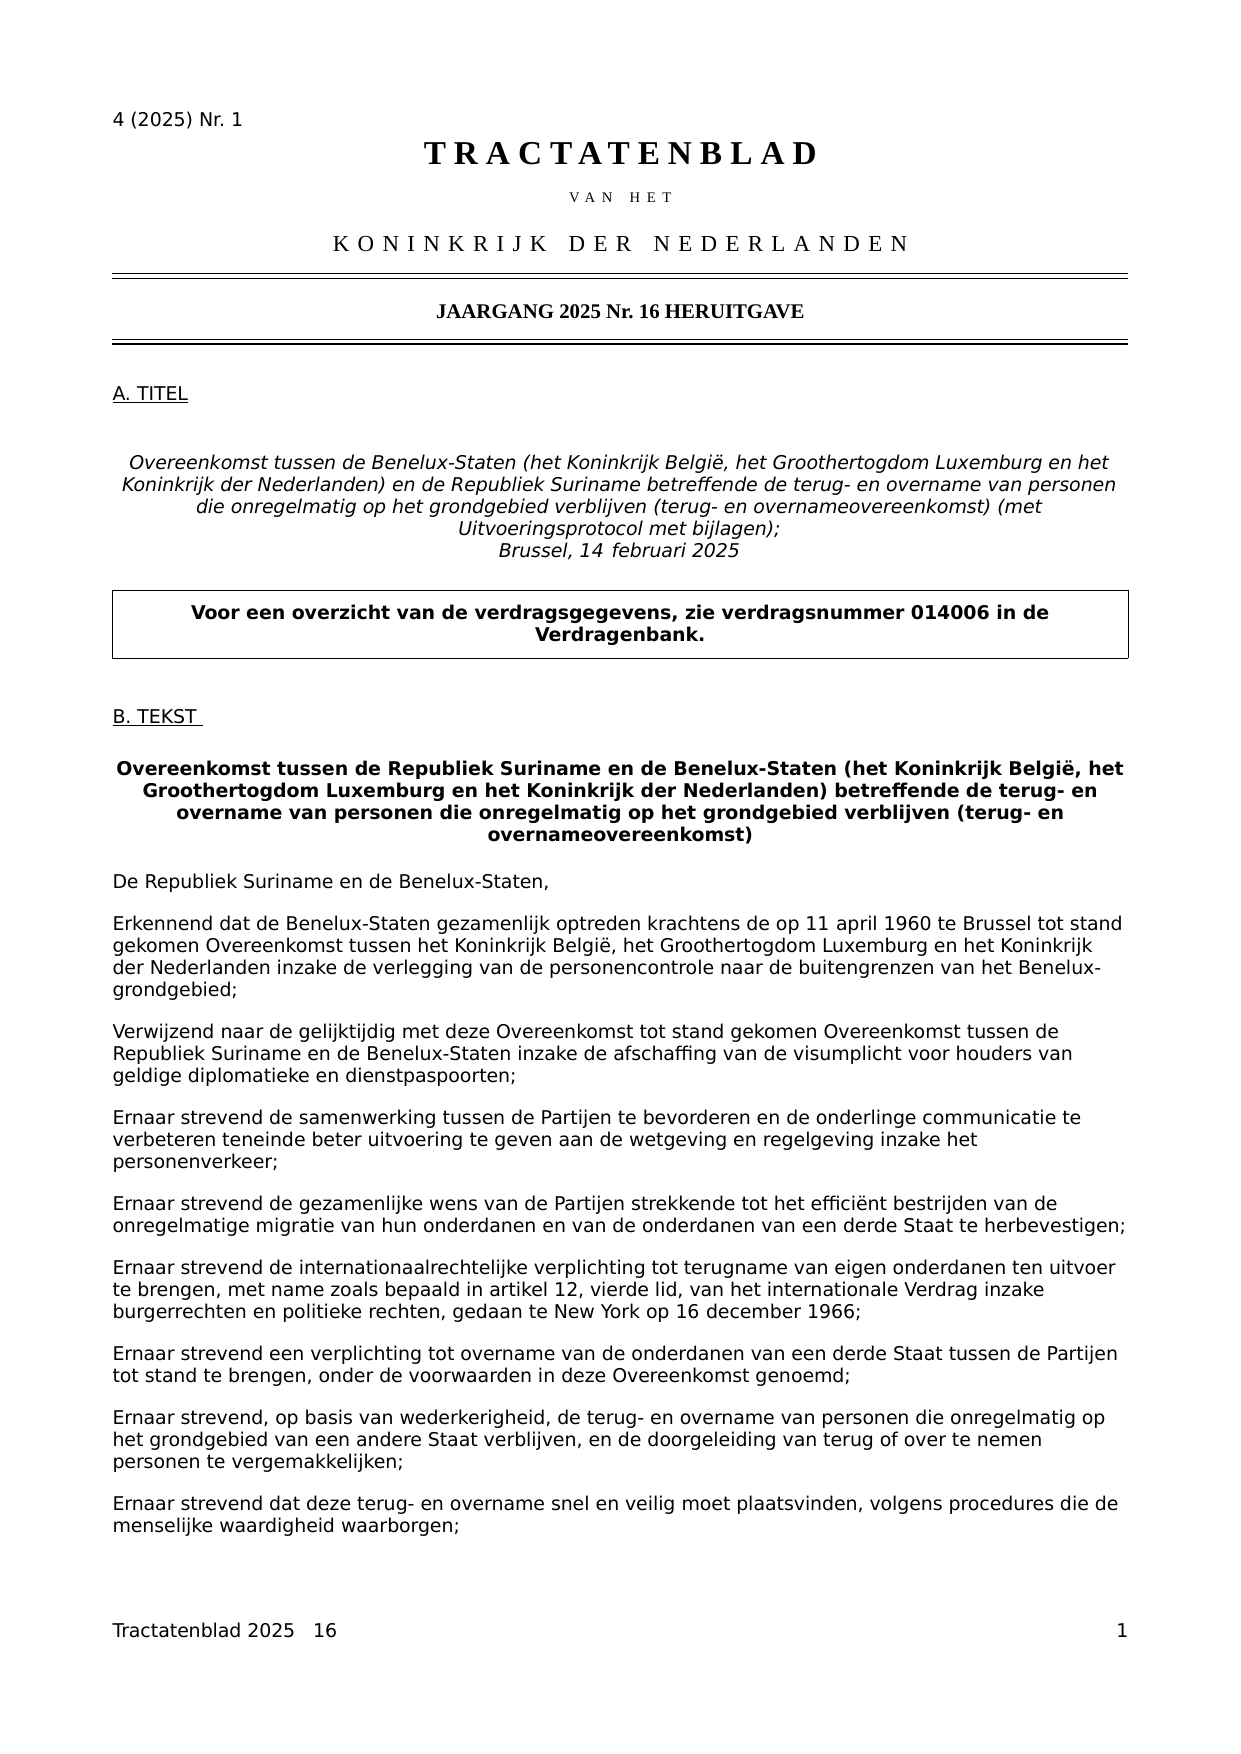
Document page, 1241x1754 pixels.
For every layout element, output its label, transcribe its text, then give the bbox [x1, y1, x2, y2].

text JAARGANG 2025 Nr. 16 HERUITGAVE [112, 299, 1128, 323]
text Ernaar strevend, op basis van wederkerigheid, de terug- en overname van personen die onregelmatig op het grondgebied van een andere Staat verblijven, en de doorgeleiding van terug of over te nemen personen te vergemakkelijken; [112, 1407, 1128, 1472]
text Erkennend dat de Benelux-Staten gezamenlijk optreden krachtens de op 11 april 1960 te Brussel tot stand gekomen Overeenkomst tussen het Koninkrijk België, het Groothertogdom Luxemburg en het Koninkrijk der Nederlanden inzake de verlegging van de personencontrole naar de buitengrenzen van het Benelux-grondgebied; [112, 913, 1128, 1001]
text De Republiek Suriname en de Benelux-Staten, [112, 871, 1128, 893]
text 4 (2025) Nr. 1 [112, 109, 1128, 131]
subtitle A. TITEL [112, 383, 1128, 405]
text Ernaar strevend dat deze terug- en overname snel en veilig moet plaatsvinden, volgens procedures die de menselijke waardigheid waarborgen; [112, 1492, 1128, 1536]
text Ernaar strevend de internationaalrechtelijke verplichting tot terugname van eigen onderdanen ten uitvoer te brengen, met name zoals bepaald in artikel 12, vierde lid, van het internationale Verdrag inzake burgerrechten en politieke rechten, gedaan te New York op 16 december 1966; [112, 1257, 1128, 1323]
text Ernaar strevend de gezamenlijke wens van de Partijen strekkende tot het efficiënt bestrijden van de onregelmatige migratie van hun onderdanen en van de onderdanen van een derde Staat te herbevestigen; [112, 1193, 1128, 1237]
text Ernaar strevend een verplichting tot overname van de onderdanen van een derde Staat tussen de Partijen tot stand te brengen, onder de voorwaarden in deze Overeenkomst genoemd; [112, 1343, 1128, 1387]
text Verwijzend naar de gelijktijdig met deze Overeenkomst tot stand gekomen Overeenkomst tussen de Republiek Suriname en de Benelux-Staten inzake de afschaffing van de visumplicht voor houders van geldige diplomatieke en dienstpaspoorten; [112, 1021, 1128, 1087]
subtitle Overeenkomst tussen de Republiek Suriname en de Benelux-Staten (het Koninkrijk België, het Groothertogdom Luxemburg en het Koninkrijk der Nederlanden) betreffende de terug- en overname van personen die onregelmatig op het grondgebied verblijven (terug- en overnameovereenkomst) [112, 758, 1128, 846]
text VAN HET [112, 189, 1128, 206]
text TRACTATENBLAD [112, 133, 1128, 172]
text KONINKRIJK DER NEDERLANDEN [112, 229, 1128, 256]
text Overeenkomst tussen de Benelux-Staten (het Koninkrijk België, het Groothertogdom Luxemburg en het Koninkrijk der Nederlanden) en de Republiek Suriname betreffende de terug- en overname van personen die onregelmatig op het grondgebied verblijven (terug- en overnameovereenkomst) (met Uitvoeringsprotocol met bijlagen); [112, 452, 1128, 540]
text Ernaar strevend de samenwerking tussen de Partijen te bevorderen en de onderlinge communicatie te verbeteren teneinde beter uitvoering te geven aan de wetgeving en regelgeving inzake het personenverkeer; [112, 1107, 1128, 1173]
subtitle B. TEKST [112, 706, 1128, 728]
text Brussel, 14 februari 2025 [112, 540, 1128, 562]
